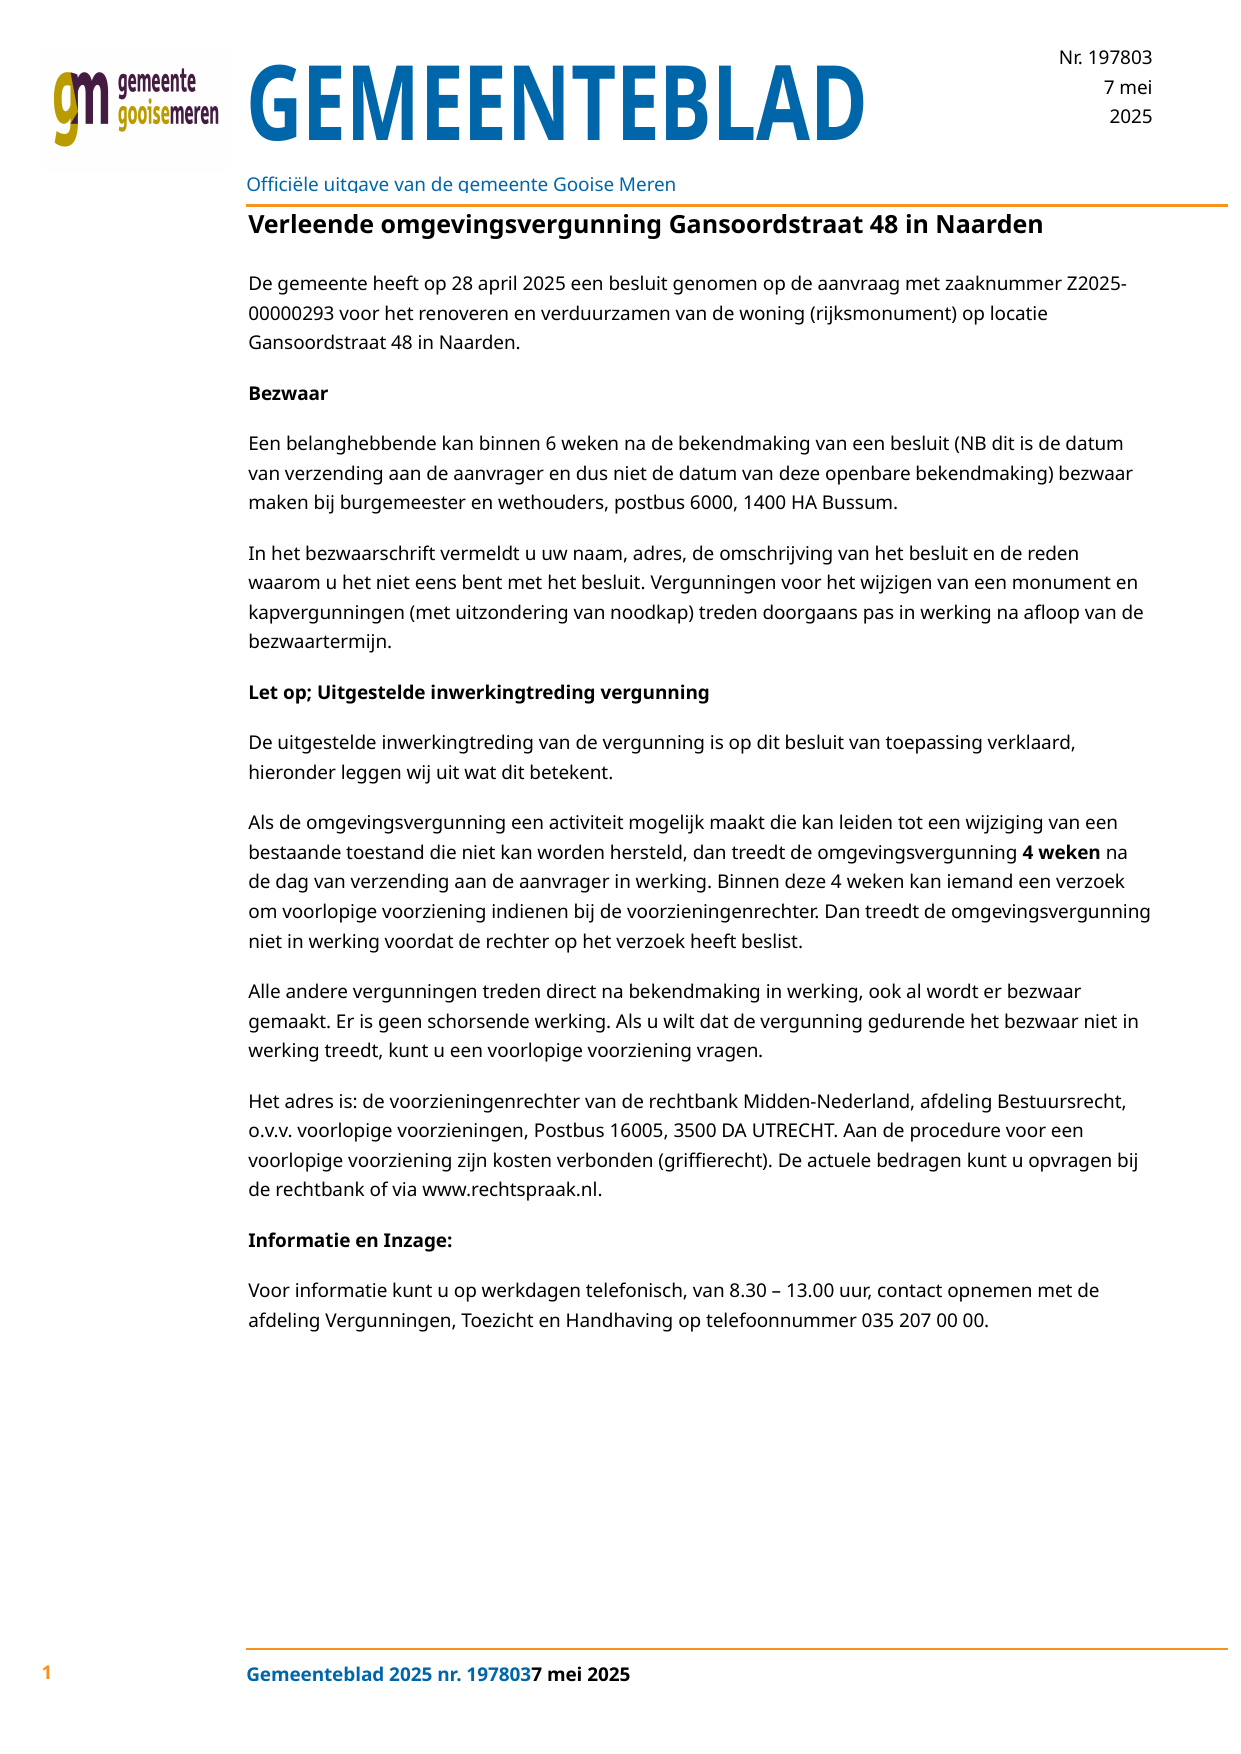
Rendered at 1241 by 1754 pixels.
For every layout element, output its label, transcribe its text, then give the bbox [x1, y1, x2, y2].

text Alle andere vergunningen treden direct na bekendmaking in werking, ook al wordt er bezwaar gemaakt. Er is geen schorsende werking. Als u wilt dat de vergunning gedurende het bezwaar niet in werking treedt, kunt u een voorlopige voorziening vragen. [248, 978, 1152, 1063]
text Een belanghebbende kan binnen 6 weken na de bekendmaking van een besluit (NB dit is de datum van verzending aan de aanvrager en dus niet de datum van deze openbare bekendmaking) bezwaar maken bij burgemeester en wethouders, postbus 6000, 1400 HA Bussum. [248, 430, 1152, 515]
text De gemeente heeft op 28 april 2025 een besluit genomen op de aanvraag met zaaknummer Z2025-00000293 voor het renoveren en verduurzamen van de woning (rijksmonument) op locatie Gansoordstraat 48 in Naarden. [248, 270, 1152, 355]
text Het adres is: de voorzieningenrechter van de rechtbank Midden-Nederland, afdeling Bestuursrecht, o.v.v. voorlopige voorzieningen, Postbus 16005, 3500 DA UTRECHT. Aan de procedure voor een voorlopige voorziening zijn kosten verbonden (griffierecht). De actuele bedragen kunt u opvragen bij de rechtbank of via www.rechtspraak.nl. [248, 1088, 1152, 1202]
text In het bezwaarschrift vermeldt u uw naam, adres, de omschrijving van het besluit en de reden waarom u het niet eens bent met het besluit. Vergunningen voor het wijzigen van een monument en kapvergunningen (met uitzondering van noodkap) treden doorgaans pas in werking na afloop van de bezwaartermijn. [248, 540, 1152, 654]
text Voor informatie kunt u op werkdagen telefonisch, van 8.30 – 13.00 uur, contact opnemen met de afdeling Vergunningen, Toezicht en Handhaving op telefoonnummer 035 207 00 00. [248, 1277, 1152, 1333]
picture [41, 47, 231, 172]
text De uitgestelde inwerkingtreding van de vergunning is op dit besluit van toepassing verklaard, hieronder leggen wij uit wat dit betekent. [248, 729, 1152, 785]
text Let op; Uitgestelde inwerkingtreding vergunning [248, 679, 1152, 705]
text Als de omgevingsvergunning een activiteit mogelijk maakt die kan leiden tot een wijziging van een bestaande toestand die niet kan worden hersteld, dan treedt de omgevingsvergunning 4 weken na de dag van verzending aan de aanvrager in werking. Binnen deze 4 weken kan iemand een verzoek om voorlopige voorziening indienen bij de voorzieningenrechter. Dan treedt de omgevingsvergunning niet in werking voordat de rechter op het verzoek heeft beslist. [248, 809, 1152, 953]
text Bezwaar [248, 380, 1152, 406]
text Informatie en Inzage: [248, 1227, 1152, 1253]
text Verleende omgevingsvergunning Gansoordstraat 48 in Naarden [248, 207, 1152, 241]
